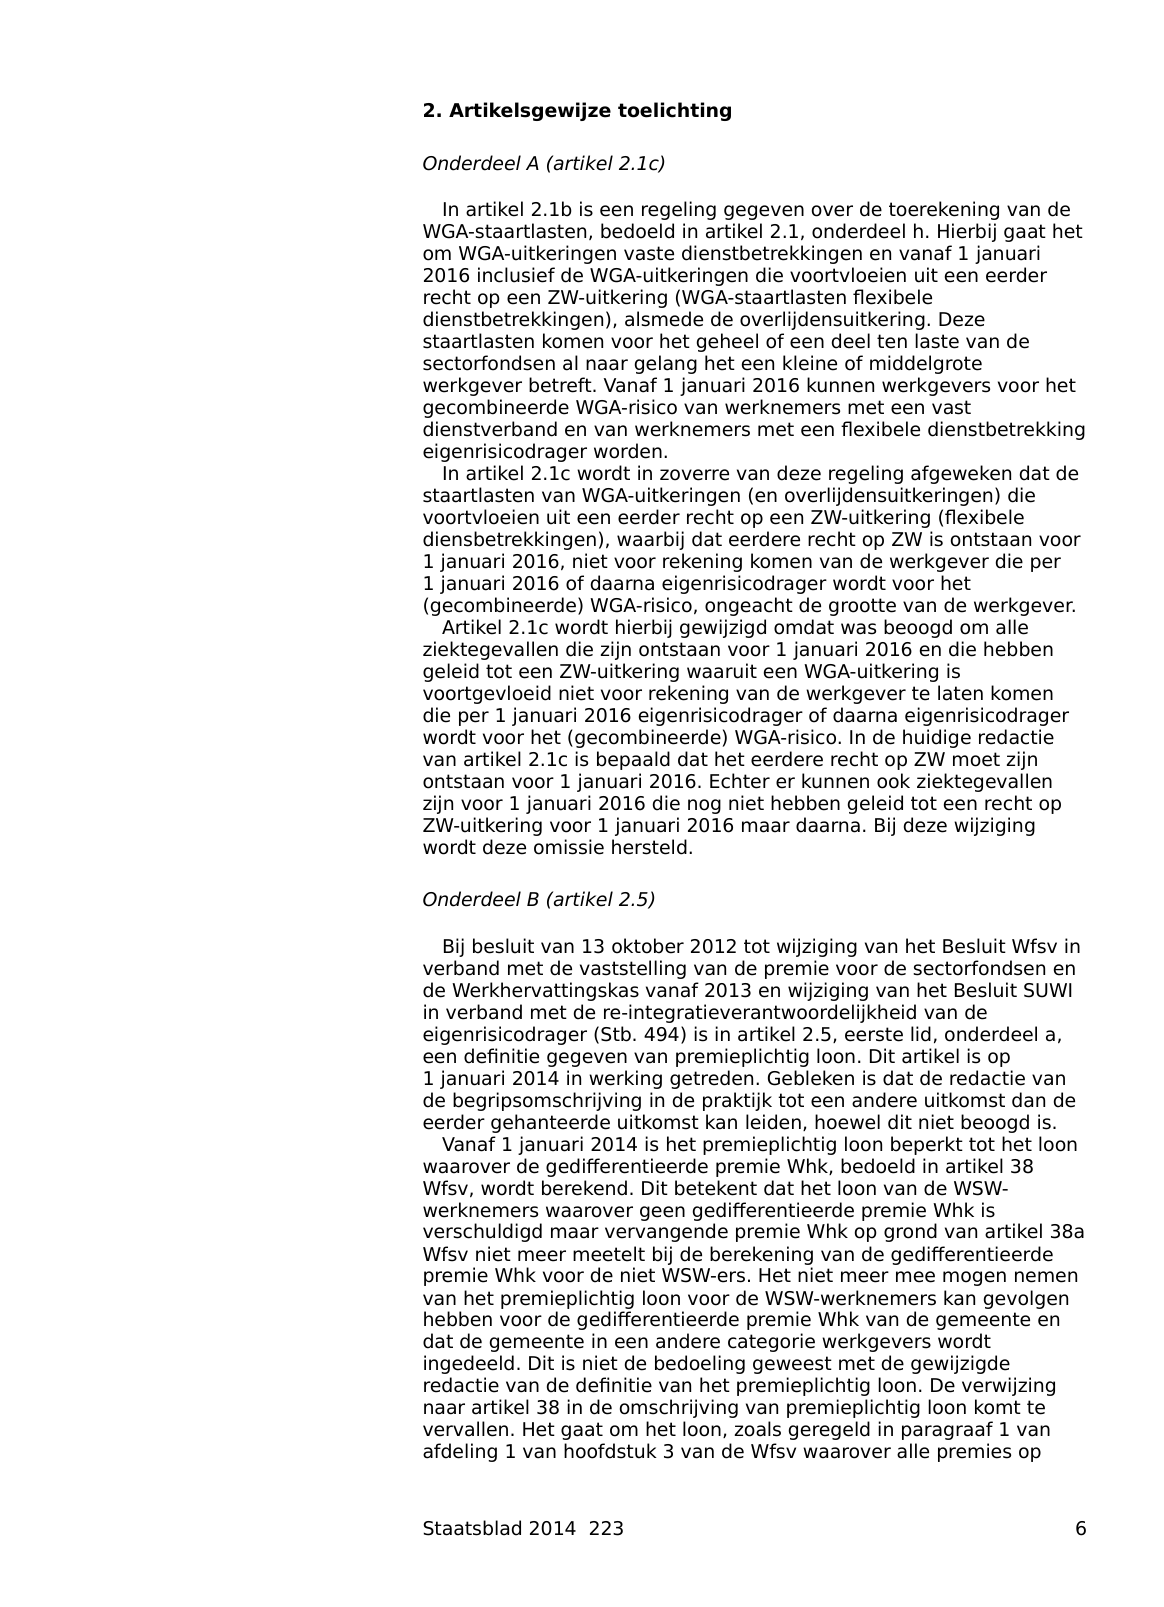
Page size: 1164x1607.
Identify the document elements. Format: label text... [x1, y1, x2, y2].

text Vanaf 1 januari 2014 is het premieplichtig loon beperkt tot het loon waarover de gedifferentieerde premie Whk, bedoeld in artikel 38 Wfsv, wordt berekend. Dit betekent dat het loon van de WSW-werknemers waarover geen gedifferentieerde premie Whk is verschuldigd maar vervangende premie Whk op grond van artikel 38a Wfsv niet meer meetelt bij de berekening van de gedifferentieerde premie Whk voor de niet WSW-ers. Het niet meer mee mogen nemen van het premieplichtig loon voor de WSW-werknemers kan gevolgen hebben voor de gedifferentieerde premie Whk van de gemeente en dat de gemeente in een andere categorie werkgevers wordt ingedeeld. Dit is niet de bedoeling geweest met de gewijzigde redactie van de definitie van het premieplichtig loon. De verwijzing naar artikel 38 in de omschrijving van premieplichtig loon komt te vervallen. Het gaat om het loon, zoals geregeld in paragraaf 1 van afdeling 1 van hoofdstuk 3 van de Wfsv waarover alle premies op [422, 1133, 1087, 1463]
subtitle Onderdeel A (artikel 2.1c) [422, 152, 1087, 174]
text Artikel 2.1c wordt hierbij gewijzigd omdat was beoogd om alle ziektegevallen die zijn ontstaan voor 1 januari 2016 en die hebben geleid tot een ZW-uitkering waaruit een WGA-uitkering is voortgevloeid niet voor rekening van de werkgever te laten komen die per 1 januari 2016 eigenrisicodrager of daarna eigenrisicodrager wordt voor het (gecombineerde) WGA-risico. In de huidige redactie van artikel 2.1c is bepaald dat het eerdere recht op ZW moet zijn ontstaan voor 1 januari 2016. Echter er kunnen ook ziektegevallen zijn voor 1 januari 2016 die nog niet hebben geleid tot een recht op ZW-uitkering voor 1 januari 2016 maar daarna. Bij deze wijziging wordt deze omissie hersteld. [422, 617, 1087, 859]
text In artikel 2.1b is een regeling gegeven over de toerekening van de WGA-staartlasten, bedoeld in artikel 2.1, onderdeel h. Hierbij gaat het om WGA-uitkeringen vaste dienstbetrekkingen en vanaf 1 januari 2016 inclusief de WGA-uitkeringen die voortvloeien uit een eerder recht op een ZW-uitkering (WGA-staartlasten flexibele dienstbetrekkingen), alsmede de overlijdensuitkering. Deze staartlasten komen voor het geheel of een deel ten laste van de sectorfondsen al naar gelang het een kleine of middelgrote werkgever betreft. Vanaf 1 januari 2016 kunnen werkgevers voor het gecombineerde WGA-risico van werknemers met een vast dienstverband en van werknemers met een flexibele dienstbetrekking eigenrisicodrager worden. [422, 199, 1087, 463]
subtitle Onderdeel B (artikel 2.5) [422, 889, 1087, 911]
text Bij besluit van 13 oktober 2012 tot wijziging van het Besluit Wfsv in verband met de vaststelling van de premie voor de sectorfondsen en de Werkhervattingskas vanaf 2013 en wijziging van het Besluit SUWI in verband met de re-integratieverantwoordelijkheid van de eigenrisicodrager (Stb. 494) is in artikel 2.5, eerste lid, onderdeel a, een definitie gegeven van premieplichtig loon. Dit artikel is op 1 januari 2014 in werking getreden. Gebleken is dat de redactie van de begripsomschrijving in de praktijk tot een andere uitkomst dan de eerder gehanteerde uitkomst kan leiden, hoewel dit niet beoogd is. [422, 936, 1087, 1133]
subtitle 2. Artikelsgewijze toelichting [422, 100, 1087, 122]
text In artikel 2.1c wordt in zoverre van deze regeling afgeweken dat de staartlasten van WGA-uitkeringen (en overlijdensuitkeringen) die voortvloeien uit een eerder recht op een ZW-uitkering (flexibele diensbetrekkingen), waarbij dat eerdere recht op ZW is ontstaan voor 1 januari 2016, niet voor rekening komen van de werkgever die per 1 januari 2016 of daarna eigenrisicodrager wordt voor het (gecombineerde) WGA-risico, ongeacht de grootte van de werkgever. [422, 463, 1087, 617]
